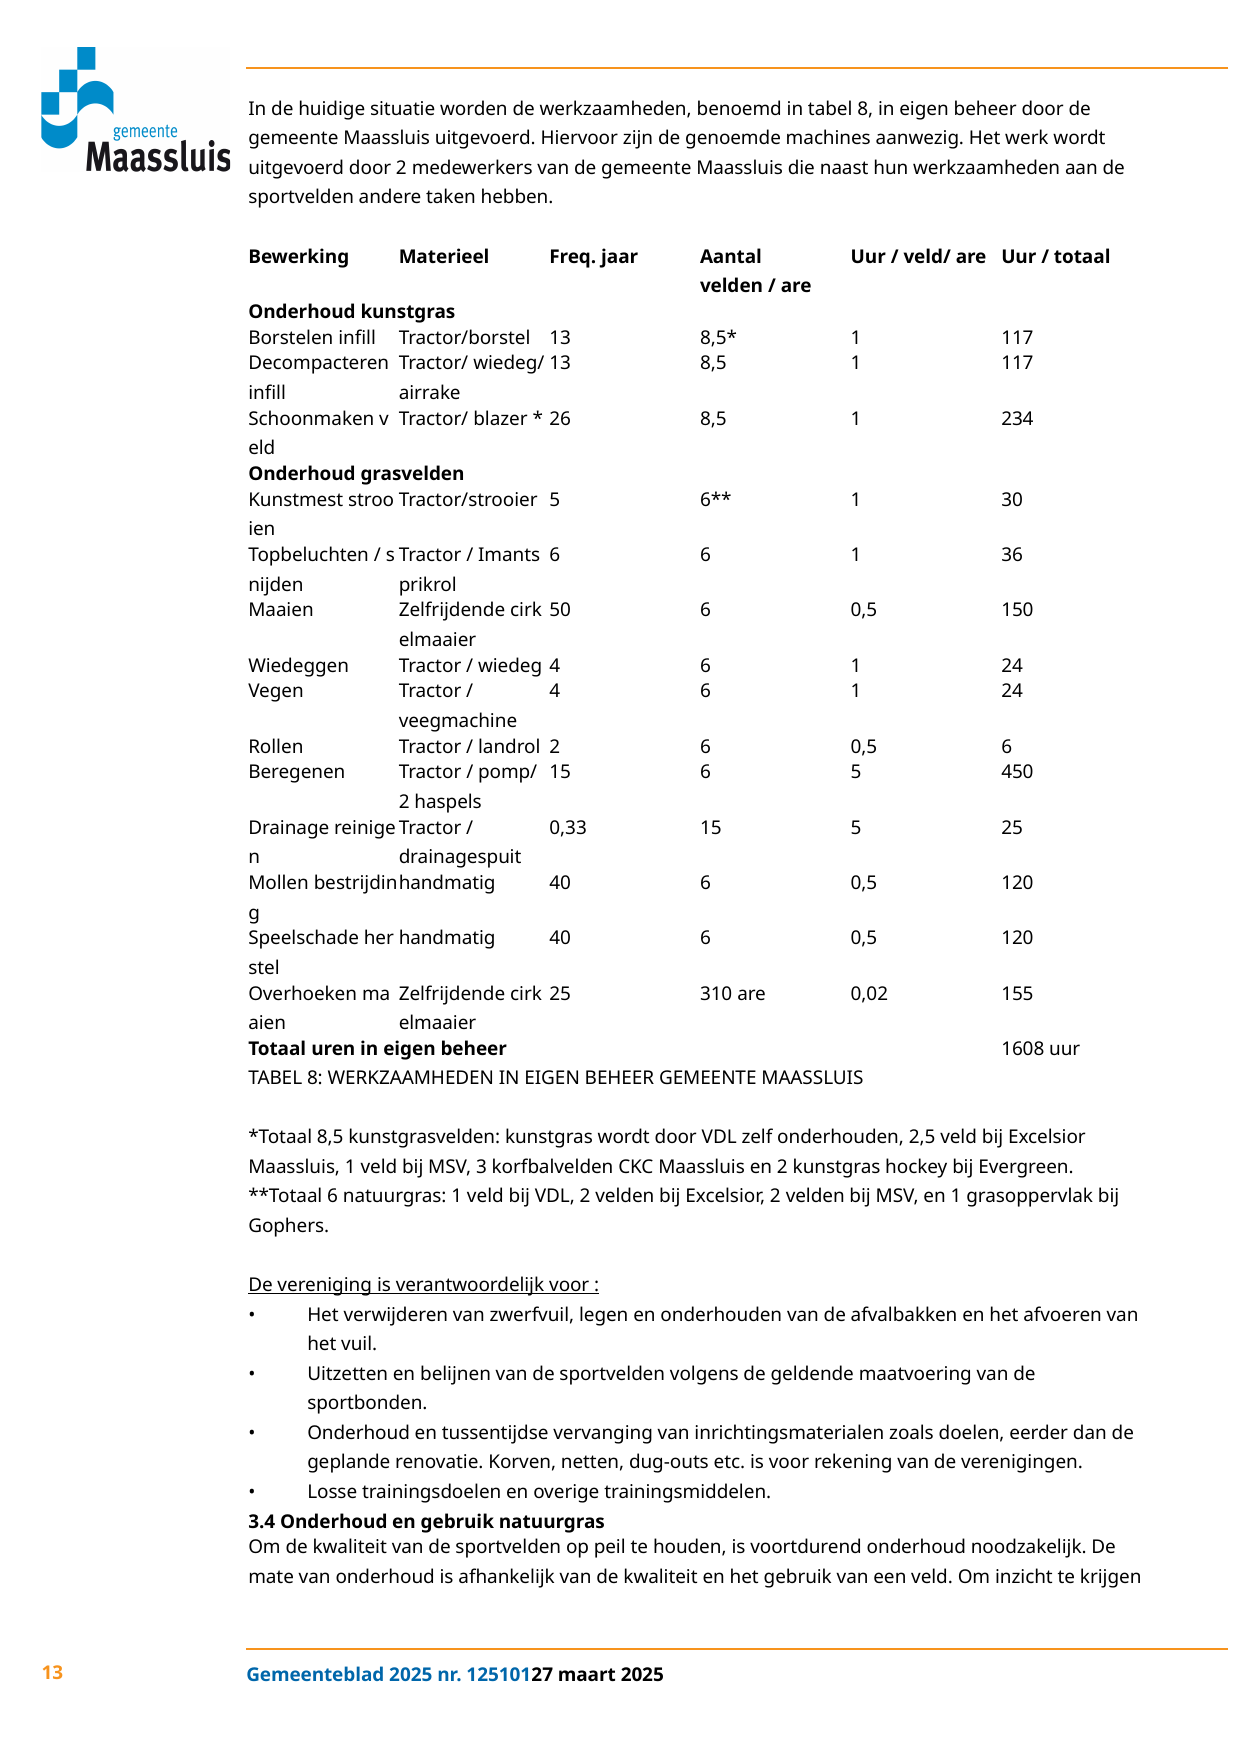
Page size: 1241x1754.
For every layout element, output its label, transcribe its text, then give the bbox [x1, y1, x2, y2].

table_cell 117 [1001, 350, 1152, 405]
table_cell Kunstmest strooien [248, 486, 398, 541]
table_cell 6** [700, 486, 850, 541]
table_cell 36 [1001, 541, 1152, 597]
list Het verwijderen van zwerfvuil, legen en onderhouden van de afvalbakken en het afvoeren van het vuil. [248, 1301, 1152, 1356]
table_cell Maaien [248, 597, 398, 652]
text De vereniging is verantwoordelijk voor : [248, 1271, 1152, 1297]
table_header Uur / veld/ are [850, 243, 1001, 298]
table_cell Onderhoud grasvelden [248, 460, 1152, 486]
table_cell 0,5 [850, 733, 1001, 759]
table_cell 155 [1001, 980, 1152, 1035]
table_cell Mollen bestrijding [248, 869, 398, 924]
table_cell 4 [549, 678, 700, 733]
table_cell 1 [850, 405, 1001, 460]
table_cell 1 [850, 678, 1001, 733]
table_cell 120 [1001, 925, 1152, 980]
table_cell Tractor/ blazer * [399, 405, 549, 460]
table_cell 6 [700, 925, 850, 980]
table_cell 6 [1001, 733, 1152, 759]
table_cell Vegen [248, 678, 398, 733]
table_cell Rollen [248, 733, 398, 759]
table_header Materieel [399, 243, 549, 298]
table_cell 1 [850, 350, 1001, 405]
table_cell 1 [850, 652, 1001, 678]
table_cell Wiedeggen [248, 652, 398, 678]
table_cell 13 [549, 324, 700, 349]
table_cell 450 [1001, 759, 1152, 814]
table_cell 8,5* [700, 324, 850, 349]
text TABEL 8: WERKZAAMHEDEN IN EIGEN BEHEER GEMEENTE MAASSLUIS [248, 1064, 1152, 1090]
table_cell 8,5 [700, 350, 850, 405]
table_cell 150 [1001, 597, 1152, 652]
text 3.4 Onderhoud en gebruik natuurgras [248, 1508, 1152, 1534]
table_cell 0,5 [850, 869, 1001, 924]
table_cell 1 [850, 324, 1001, 349]
table_cell handmatig [399, 869, 549, 924]
table_cell 6 [549, 541, 700, 597]
table_cell Speelschade herstel [248, 925, 398, 980]
table_cell Overhoeken maaien [248, 980, 398, 1035]
table_cell Onderhoud kunstgras [248, 298, 1152, 324]
table_cell 234 [1001, 405, 1152, 460]
table_cell Beregenen [248, 759, 398, 814]
table_cell 1608 uur [1001, 1035, 1152, 1061]
picture [41, 47, 231, 172]
table_cell 6 [700, 759, 850, 814]
table_cell Tractor / pomp/ 2 haspels [399, 759, 549, 814]
picture [41, 47, 77, 92]
table_cell Tractor / landrol [399, 733, 549, 759]
table_cell handmatig [399, 925, 549, 980]
table_cell 6 [700, 733, 850, 759]
table_cell 24 [1001, 678, 1152, 733]
table_cell 4 [549, 652, 700, 678]
table_cell 40 [549, 925, 700, 980]
text **Totaal 6 natuurgras: 1 veld bij VDL, 2 velden bij Excelsior, 2 velden bij MSV, en 1 grasoppervlak bij Gophers. [248, 1182, 1152, 1238]
table_cell Tractor/borstel [399, 324, 549, 349]
table_cell 25 [1001, 814, 1152, 869]
table_cell Drainage reinigen [248, 814, 398, 869]
table_cell Zelfrijdende cirkelmaaier [399, 597, 549, 652]
table_cell 0,02 [850, 980, 1001, 1035]
table_cell Tractor/ wiedeg/ airrake [399, 350, 549, 405]
table_cell Tractor / Imants prikrol [399, 541, 549, 597]
table_cell 6 [700, 652, 850, 678]
table_cell Totaal uren in eigen beheer [248, 1035, 1001, 1061]
table_cell 0,5 [850, 925, 1001, 980]
table_cell 6 [700, 869, 850, 924]
table_cell 25 [549, 980, 700, 1035]
table_header Freq. jaar [549, 243, 700, 298]
table_cell 2 [549, 733, 700, 759]
table_header Bewerking [248, 243, 398, 298]
table_cell 50 [549, 597, 700, 652]
table_cell 6 [700, 541, 850, 597]
list Losse trainingsdoelen en overige trainingsmiddelen. [248, 1478, 1152, 1504]
table_cell 26 [549, 405, 700, 460]
table_header Aantal velden / are [700, 243, 850, 298]
table_cell 6 [700, 597, 850, 652]
text *Totaal 8,5 kunstgrasvelden: kunstgras wordt door VDL zelf onderhouden, 2,5 veld bij Excelsior Maassluis, 1 veld bij MSV, 3 korfbalvelden CKC Maassluis en 2 kunstgras hockey bij Evergreen. [248, 1123, 1152, 1179]
table_cell Tractor / drainagespuit [399, 814, 549, 869]
table_cell 5 [549, 486, 700, 541]
table_cell 8,5 [700, 405, 850, 460]
table_cell 120 [1001, 869, 1152, 924]
table_cell Topbeluchten / snijden [248, 541, 398, 597]
table_cell Schoonmaken veld [248, 405, 398, 460]
table_cell 0,5 [850, 597, 1001, 652]
table_cell 6 [700, 678, 850, 733]
table_cell 40 [549, 869, 700, 924]
table_cell 5 [850, 759, 1001, 814]
text Om de kwaliteit van de sportvelden op peil te houden, is voortdurend onderhoud noodzakelijk. De mate van onderhoud is afhankelijk van de kwaliteit en het gebruik van een veld. Om inzicht te krijgen [248, 1534, 1152, 1589]
table_cell 15 [700, 814, 850, 869]
table_cell 0,33 [549, 814, 700, 869]
table_cell 117 [1001, 324, 1152, 349]
table_header Uur / totaal [1001, 243, 1152, 298]
table_cell Tractor / wiedeg [399, 652, 549, 678]
table_cell 13 [549, 350, 700, 405]
table_cell 310 are [700, 980, 850, 1035]
list Onderhoud en tussentijdse vervanging van inrichtingsmaterialen zoals doelen, eerder dan de geplande renovatie. Korven, netten, dug-outs etc. is voor rekening van de verenigingen. [248, 1419, 1152, 1474]
table_cell 1 [850, 486, 1001, 541]
list Uitzetten en belijnen van de sportvelden volgens de geldende maatvoering van de sportbonden. [248, 1360, 1152, 1415]
table_cell Zelfrijdende cirkelmaaier [399, 980, 549, 1035]
table_cell Tractor/strooier [399, 486, 549, 541]
table_cell Borstelen infill [248, 324, 398, 349]
table_cell 24 [1001, 652, 1152, 678]
table_cell 30 [1001, 486, 1152, 541]
table_cell Decompacteren infill [248, 350, 398, 405]
table_cell 5 [850, 814, 1001, 869]
table_cell 15 [549, 759, 700, 814]
text In de huidige situatie worden de werkzaamheden, benoemd in tabel 8, in eigen beheer door de gemeente Maassluis uitgevoerd. Hiervoor zijn de genoemde machines aanwezig. Het werk wordt uitgevoerd door 2 medewerkers van de gemeente Maassluis die naast hun werkzaamheden aan de sportvelden andere taken hebben. [248, 95, 1152, 209]
table_cell 1 [850, 541, 1001, 597]
table_cell Tractor / veegmachine [399, 678, 549, 733]
